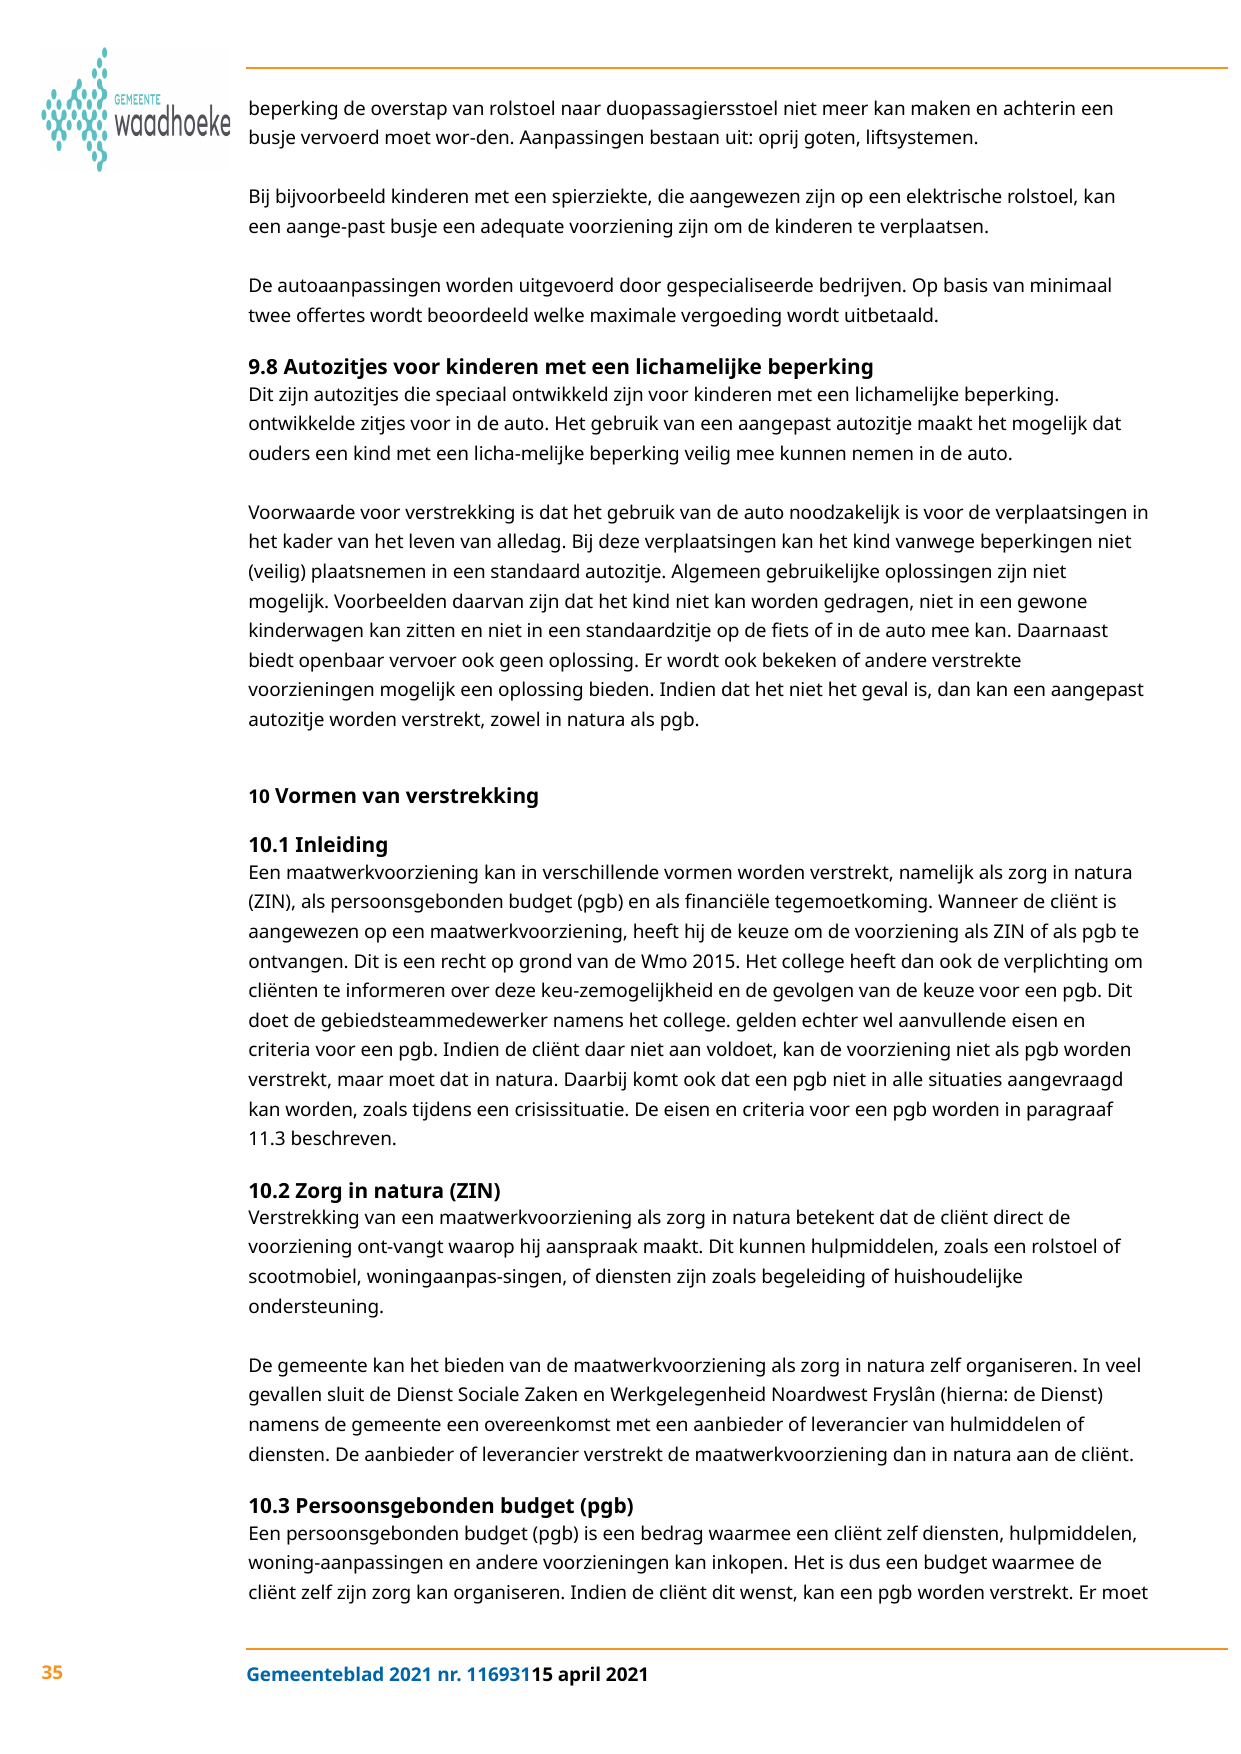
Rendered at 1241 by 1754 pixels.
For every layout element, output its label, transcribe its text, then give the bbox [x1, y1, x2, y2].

text 10 Vormen van verstrekking [248, 781, 1152, 810]
text 10.3 Persoonsgebonden budget (pgb) [248, 1491, 1152, 1520]
text Een persoonsgebonden budget (pgb) is een bedrag waarmee een cliënt zelf diensten, hulpmiddelen, woning-aanpassingen en andere voorzieningen kan inkopen. Het is dus een budget waarmee de cliënt zelf zijn zorg kan organiseren. Indien de cliënt dit wenst, kan een pgb worden verstrekt. Er moet [248, 1520, 1152, 1604]
text Voorwaarde voor verstrekking is dat het gebruik van de auto noodzakelijk is voor de verplaatsingen in het kader van het leven van alledag. Bij deze verplaatsingen kan het kind vanwege beperkingen niet (veilig) plaatsnemen in een standaard autozitje. Algemeen gebruikelijke oplossingen zijn niet mogelijk. Voorbeelden daarvan zijn dat het kind niet kan worden gedragen, niet in een gewone kinderwagen kan zitten en niet in een standaardzitje op de fiets of in de auto mee kan. Daarnaast biedt openbaar vervoer ook geen oplossing. Er wordt ook bekeken of andere verstrekte voorzieningen mogelijk een oplossing bieden. Indien dat het niet het geval is, dan kan een aangepast autozitje worden verstrekt, zowel in natura als pgb. [248, 499, 1152, 732]
text 10.1 Inleiding [248, 831, 1152, 859]
picture [41, 47, 231, 172]
text Een maatwerkvoorziening kan in verschillende vormen worden verstrekt, namelijk als zorg in natura (ZIN), als persoonsgebonden budget (pgb) en als financiële tegemoetkoming. Wanneer de cliënt is aangewezen op een maatwerkvoorziening, heeft hij de keuze om de voorziening als ZIN of als pgb te ontvangen. Dit is een recht op grond van de Wmo 2015. Het college heeft dan ook de verplichting om cliënten te informeren over deze keu-zemogelijkheid en de gevolgen van de keuze voor een pgb. Dit doet de gebiedsteammedewerker namens het college. gelden echter wel aanvullende eisen en criteria voor een pgb. Indien de cliënt daar niet aan voldoet, kan de voorziening niet als pgb worden verstrekt, maar moet dat in natura. Daarbij komt ook dat een pgb niet in alle situaties aangevraagd kan worden, zoals tijdens een crisissituatie. De eisen en criteria voor een pgb worden in paragraaf 11.3 beschreven. [248, 859, 1152, 1151]
text Verstrekking van een maatwerkvoorziening als zorg in natura betekent dat de cliënt direct de voorziening ont-vangt waarop hij aanspraak maakt. Dit kunnen hulpmiddelen, zoals een rolstoel of scootmobiel, woningaanpas-singen, of diensten zijn zoals begeleiding of huishoudelijke ondersteuning. [248, 1204, 1152, 1319]
text De autoaanpassingen worden uitgevoerd door gespecialiseerde bedrijven. Op basis van minimaal twee offertes wordt beoordeeld welke maximale vergoeding wordt uitbetaald. [248, 272, 1152, 328]
text beperking de overstap van rolstoel naar duopassagiersstoel niet meer kan maken en achterin een busje vervoerd moet wor-den. Aanpassingen bestaan uit: oprij goten, liftsystemen. [248, 95, 1152, 150]
text Dit zijn autozitjes die speciaal ontwikkeld zijn voor kinderen met een lichamelijke beperking. ontwikkelde zitjes voor in de auto. Het gebruik van een aangepast autozitje maakt het mogelijk dat ouders een kind met een licha-melijke beperking veilig mee kunnen nemen in de auto. [248, 381, 1152, 466]
text 9.8 Autozitjes voor kinderen met een lichamelijke beperking [248, 352, 1152, 381]
text De gemeente kan het bieden van de maatwerkvoorziening als zorg in natura zelf organiseren. In veel gevallen sluit de Dienst Sociale Zaken en Werkgelegenheid Noardwest Fryslân (hierna: de Dienst) namens de gemeente een overeenkomst met een aanbieder of leverancier van hulmiddelen of diensten. De aanbieder of leverancier verstrekt de maatwerkvoorziening dan in natura aan de cliënt. [248, 1352, 1152, 1467]
text Bij bijvoorbeeld kinderen met een spierziekte, die aangewezen zijn op een elektrische rolstoel, kan een aange-past busje een adequate voorziening zijn om de kinderen te verplaatsen. [248, 183, 1152, 239]
text 10.2 Zorg in natura (ZIN) [248, 1176, 1152, 1204]
